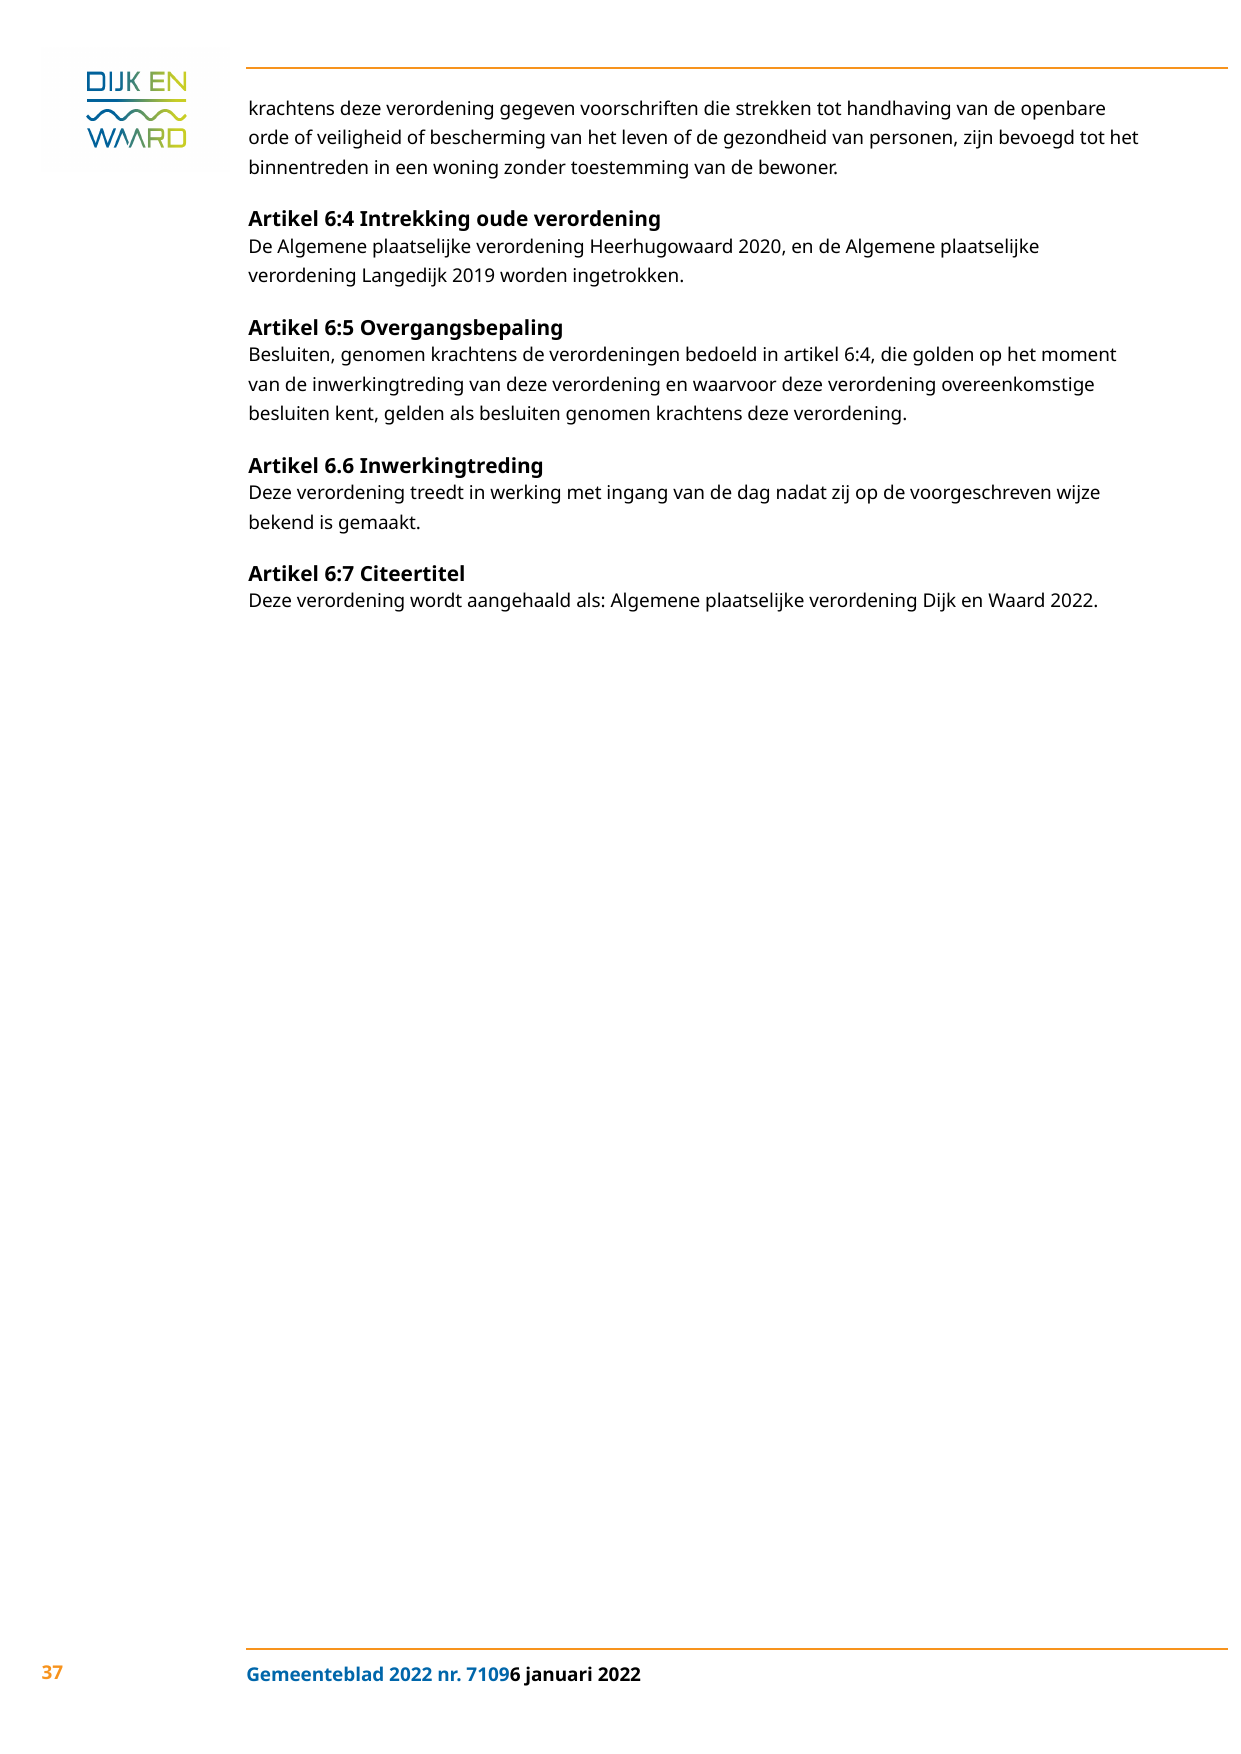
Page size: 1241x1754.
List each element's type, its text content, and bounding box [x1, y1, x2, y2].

text Artikel 6:5 Overgangsbepaling [248, 313, 1152, 341]
text De Algemene plaatselijke verordening Heerhugowaard 2020, en de Algemene plaatselijke verordening Langedijk 2019 worden ingetrokken. [248, 233, 1152, 288]
text Artikel 6:7 Citeertitel [248, 559, 1152, 588]
text Besluiten, genomen krachtens de verordeningen bedoeld in artikel 6:4, die golden op het moment van de inwerkingtreding van deze verordening en waarvoor deze verordening overeenkomstige besluiten kent, gelden als besluiten genomen krachtens deze verordening. [248, 341, 1152, 426]
text Deze verordening wordt aangehaald als: Algemene plaatselijke verordening Dijk en Waard 2022. [248, 588, 1152, 613]
text Artikel 6.6 Inwerkingtreding [248, 451, 1152, 479]
picture [41, 47, 231, 172]
text krachtens deze verordening gegeven voorschriften die strekken tot handhaving van de openbare orde of veiligheid of bescherming van het leven of de gezondheid van personen, zijn bevoegd tot het binnentreden in een woning zonder toestemming van de bewoner. [248, 95, 1152, 180]
text Deze verordening treedt in werking met ingang van de dag nadat zij op de voorgeschreven wijze bekend is gemaakt. [248, 479, 1152, 534]
text Artikel 6:4 Intrekking oude verordening [248, 204, 1152, 233]
